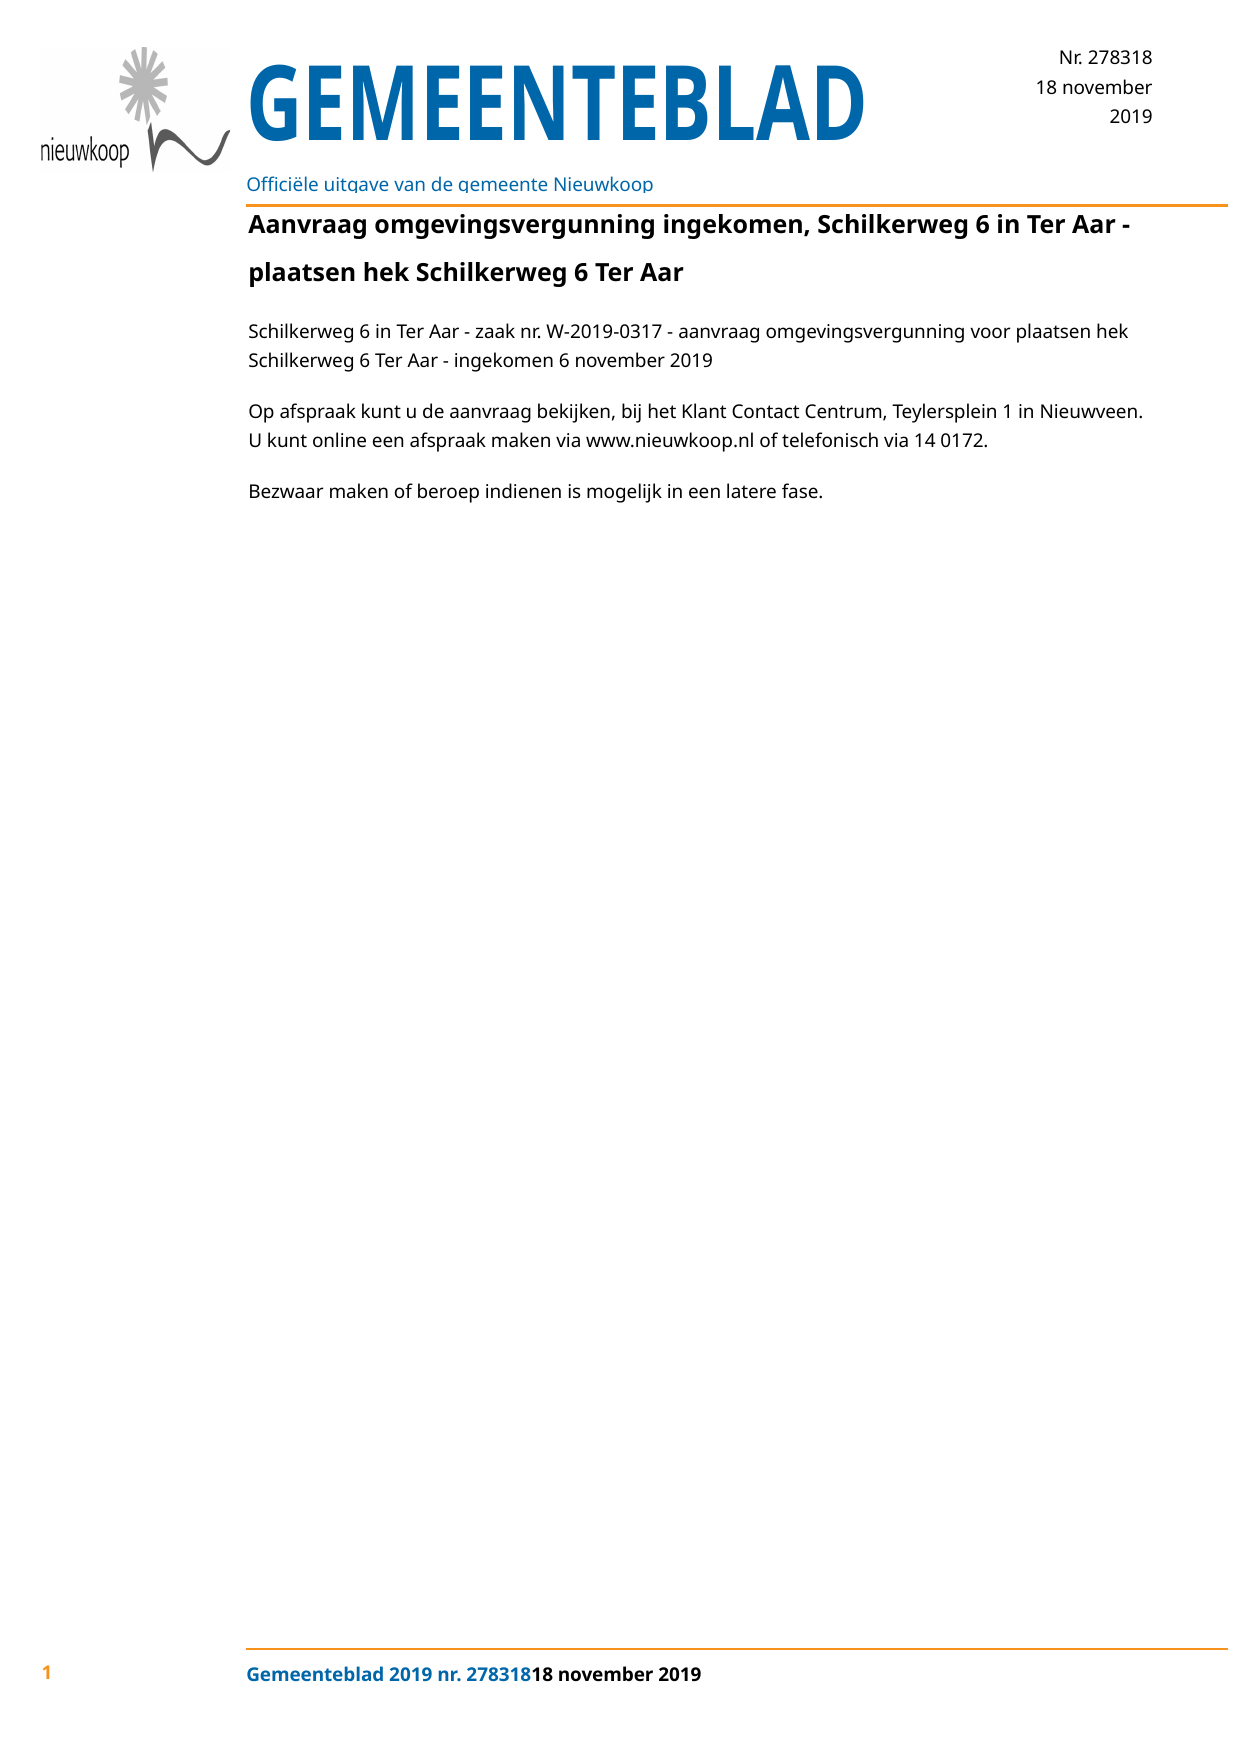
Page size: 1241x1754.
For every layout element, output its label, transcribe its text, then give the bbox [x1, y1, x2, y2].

text Op afspraak kunt u de aanvraag bekijken, bij het Klant Contact Centrum, Teylersplein 1 in Nieuwveen. U kunt online een afspraak maken via www.nieuwkoop.nl of telefonisch via 14 0172. [248, 398, 1152, 453]
text Aanvraag omgevingsvergunning ingekomen, Schilkerweg 6 in Ter Aar - plaatsen hek Schilkerweg 6 Ter Aar [248, 207, 1152, 288]
text Schilkerweg 6 in Ter Aar - zaak nr. W-2019-0317 - aanvraag omgevingsvergunning voor plaatsen hek Schilkerweg 6 Ter Aar - ingekomen 6 november 2019 [248, 318, 1152, 373]
picture [41, 47, 231, 172]
text Bezwaar maken of beroep indienen is mogelijk in een latere fase. [248, 478, 1152, 504]
